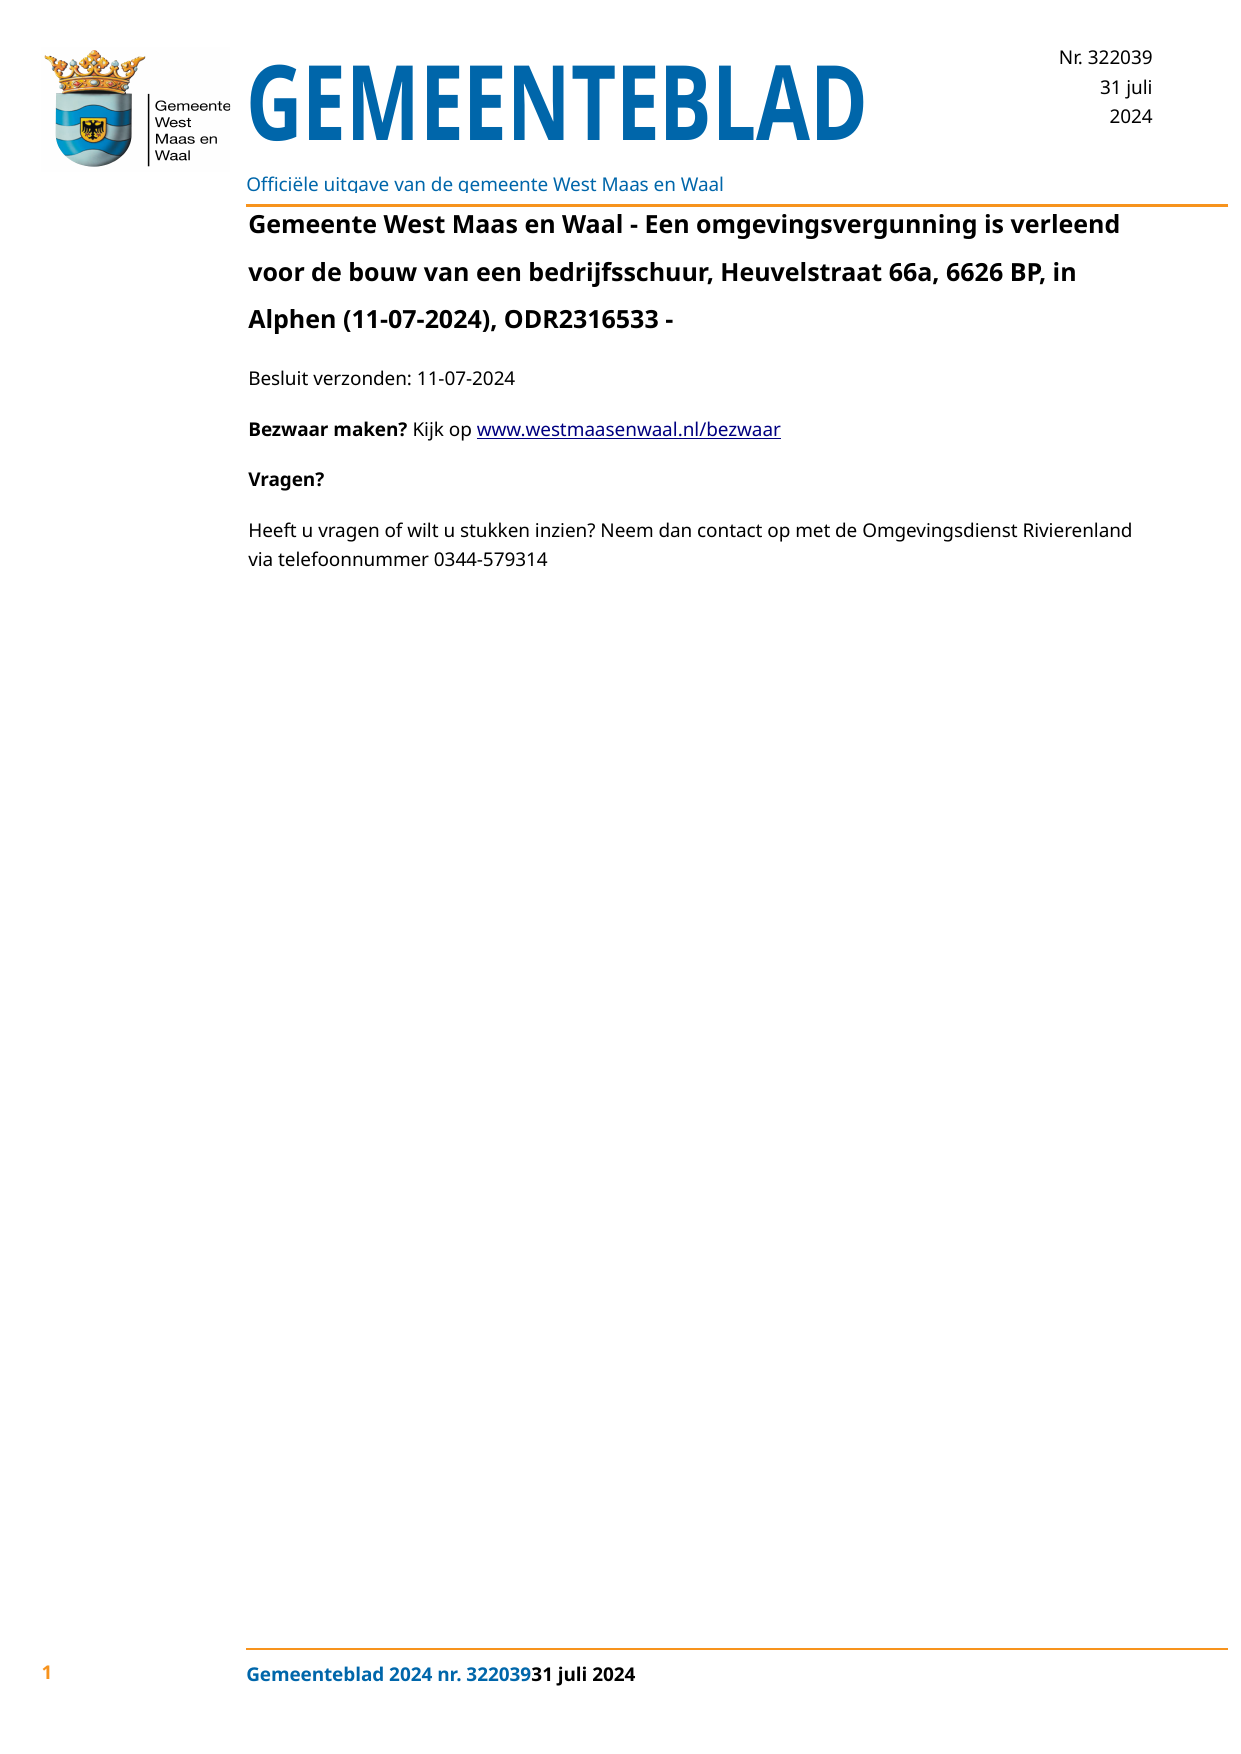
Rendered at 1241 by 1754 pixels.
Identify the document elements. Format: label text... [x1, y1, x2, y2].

text Bezwaar maken? Kijk op www.westmaasenwaal.nl/bezwaar [248, 416, 1152, 442]
text Besluit verzonden: 11-07-2024 [248, 366, 1152, 391]
text Vragen? [248, 466, 1152, 492]
text Heeft u vragen of wilt u stukken inzien? Neem dan contact op met de Omgevingsdienst Rivierenland via telefoonnummer 0344-579314 [248, 517, 1152, 572]
text Gemeente West Maas en Waal - Een omgevingsvergunning is verleend voor de bouw van een bedrijfsschuur, Heuvelstraat 66a, 6626 BP, in Alphen (11-07-2024), ODR2316533 - [248, 207, 1152, 336]
picture [41, 47, 231, 172]
